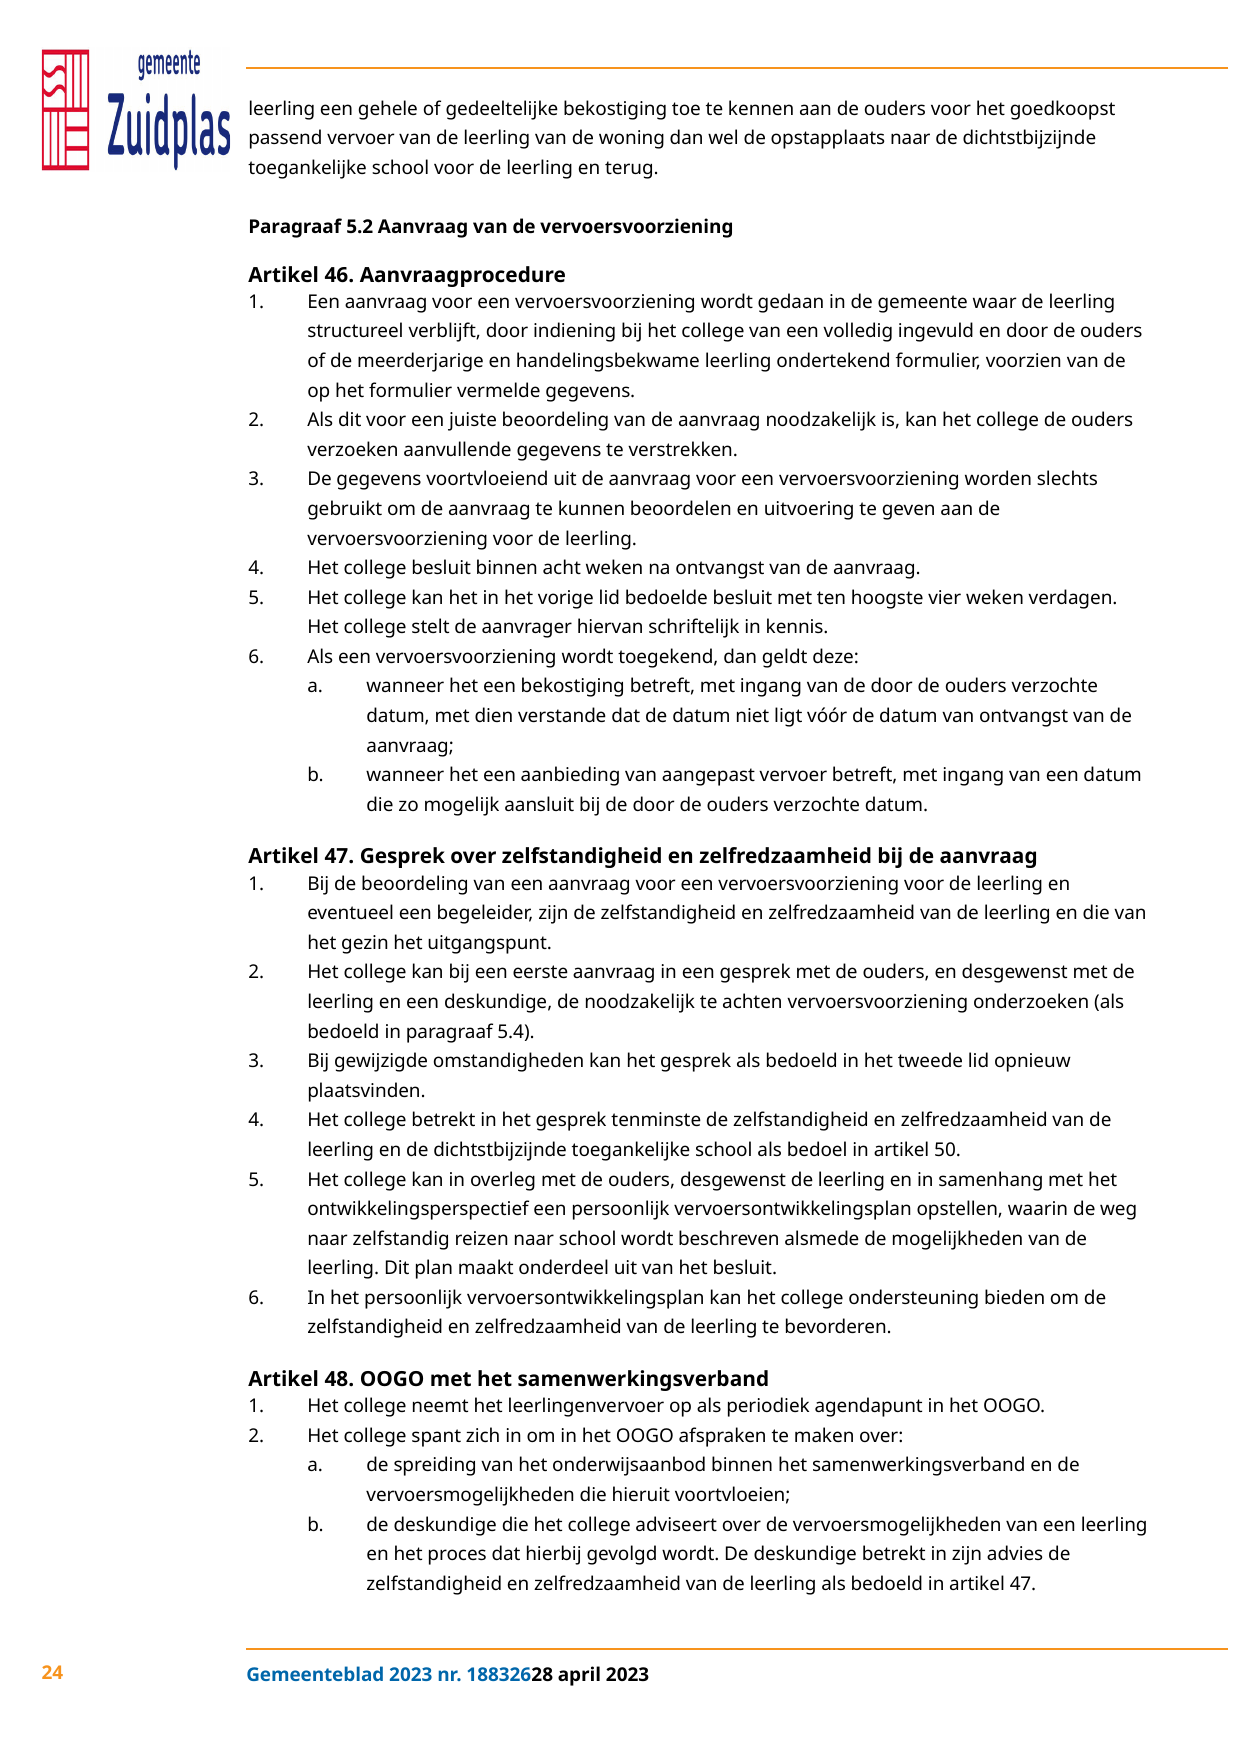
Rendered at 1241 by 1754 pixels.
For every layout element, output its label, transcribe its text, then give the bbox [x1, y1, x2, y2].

list Het college besluit binnen acht weken na ontvangst van de aanvraag. [248, 554, 1152, 580]
list Als dit voor een juiste beoordeling van de aanvraag noodzakelijk is, kan het college de ouders verzoeken aanvullende gegevens te verstrekken. [248, 406, 1152, 462]
picture [41, 47, 231, 172]
list Als een vervoersvoorziening wordt toegekend, dan geldt deze: [248, 643, 1152, 669]
list De gegevens voortvloeiend uit de aanvraag voor een vervoersvoorziening worden slechts gebruikt om de aanvraag te kunnen beoordelen en uitvoering te geven aan de vervoersvoorziening voor de leerling. [248, 466, 1152, 551]
text Artikel 48. OOGO met het samenwerkingsverband [248, 1364, 1152, 1392]
text Artikel 46. Aanvraagprocedure [248, 260, 1152, 288]
list Een aanvraag voor een vervoersvoorziening wordt gedaan in de gemeente waar de leerling structureel verblijft, door indiening bij het college van een volledig ingevuld en door de ouders of de meerderjarige en handelingsbekwame leerling ondertekend formulier, voorzien van de op het formulier vermelde gegevens. [248, 288, 1152, 403]
list Bij gewijzigde omstandigheden kan het gesprek als bedoeld in het tweede lid opnieuw plaatsvinden. [248, 1047, 1152, 1103]
list Bij de beoordeling van een aanvraag voor een vervoersvoorziening voor de leerling en eventueel een begeleider, zijn de zelfstandigheid en zelfredzaamheid van de leerling en die van het gezin het uitgangspunt. [248, 870, 1152, 955]
list de deskundige die het college adviseert over de vervoersmogelijkheden van een leerling en het proces dat hierbij gevolgd wordt. De deskundige betrekt in zijn advies de zelfstandigheid en zelfredzaamheid van de leerling als bedoeld in artikel 47. [307, 1511, 1152, 1596]
list Het college spant zich in om in het OOGO afspraken te maken over: [248, 1422, 1152, 1448]
list Het college neemt het leerlingenvervoer op als periodiek agendapunt in het OOGO. [248, 1392, 1152, 1418]
list Het college kan het in het vorige lid bedoelde besluit met ten hoogste vier weken verdagen. Het college stelt de aanvrager hiervan schriftelijk in kennis. [248, 584, 1152, 639]
list wanneer het een bekostiging betreft, met ingang van de door de ouders verzochte datum, met dien verstande dat de datum niet ligt vóór de datum van ontvangst van de aanvraag; [307, 673, 1152, 758]
text Artikel 47. Gesprek over zelfstandigheid en zelfredzaamheid bij de aanvraag [248, 841, 1152, 870]
text Paragraaf 5.2 Aanvraag van de vervoersvoorziening [248, 213, 1152, 239]
list Het college kan in overleg met de ouders, desgewenst de leerling en in samenhang met het ontwikkelingsperspectief een persoonlijk vervoersontwikkelingsplan opstellen, waarin de weg naar zelfstandig reizen naar school wordt beschreven alsmede de mogelijkheden van de leerling. Dit plan maakt onderdeel uit van het besluit. [248, 1166, 1152, 1280]
list de spreiding van het onderwijsaanbod binnen het samenwerkingsverband en de vervoersmogelijkheden die hieruit voortvloeien; [307, 1452, 1152, 1507]
list In het persoonlijk vervoersontwikkelingsplan kan het college ondersteuning bieden om de zelfstandigheid en zelfredzaamheid van de leerling te bevorderen. [248, 1284, 1152, 1339]
list Het college kan bij een eerste aanvraag in een gesprek met de ouders, en desgewenst met de leerling en een deskundige, de noodzakelijk te achten vervoersvoorziening onderzoeken (als bedoeld in paragraaf 5.4). [248, 959, 1152, 1043]
text leerling een gehele of gedeeltelijke bekostiging toe te kennen aan de ouders voor het goedkoopst passend vervoer van de leerling van de woning dan wel de opstapplaats naar de dichtstbijzijnde toegankelijke school voor de leerling en terug. [248, 95, 1152, 180]
list wanneer het een aanbieding van aangepast vervoer betreft, met ingang van een datum die zo mogelijk aansluit bij de door de ouders verzochte datum. [307, 761, 1152, 817]
list Het college betrekt in het gesprek tenminste de zelfstandigheid en zelfredzaamheid van de leerling en de dichtstbijzijnde toegankelijke school als bedoel in artikel 50. [248, 1107, 1152, 1162]
